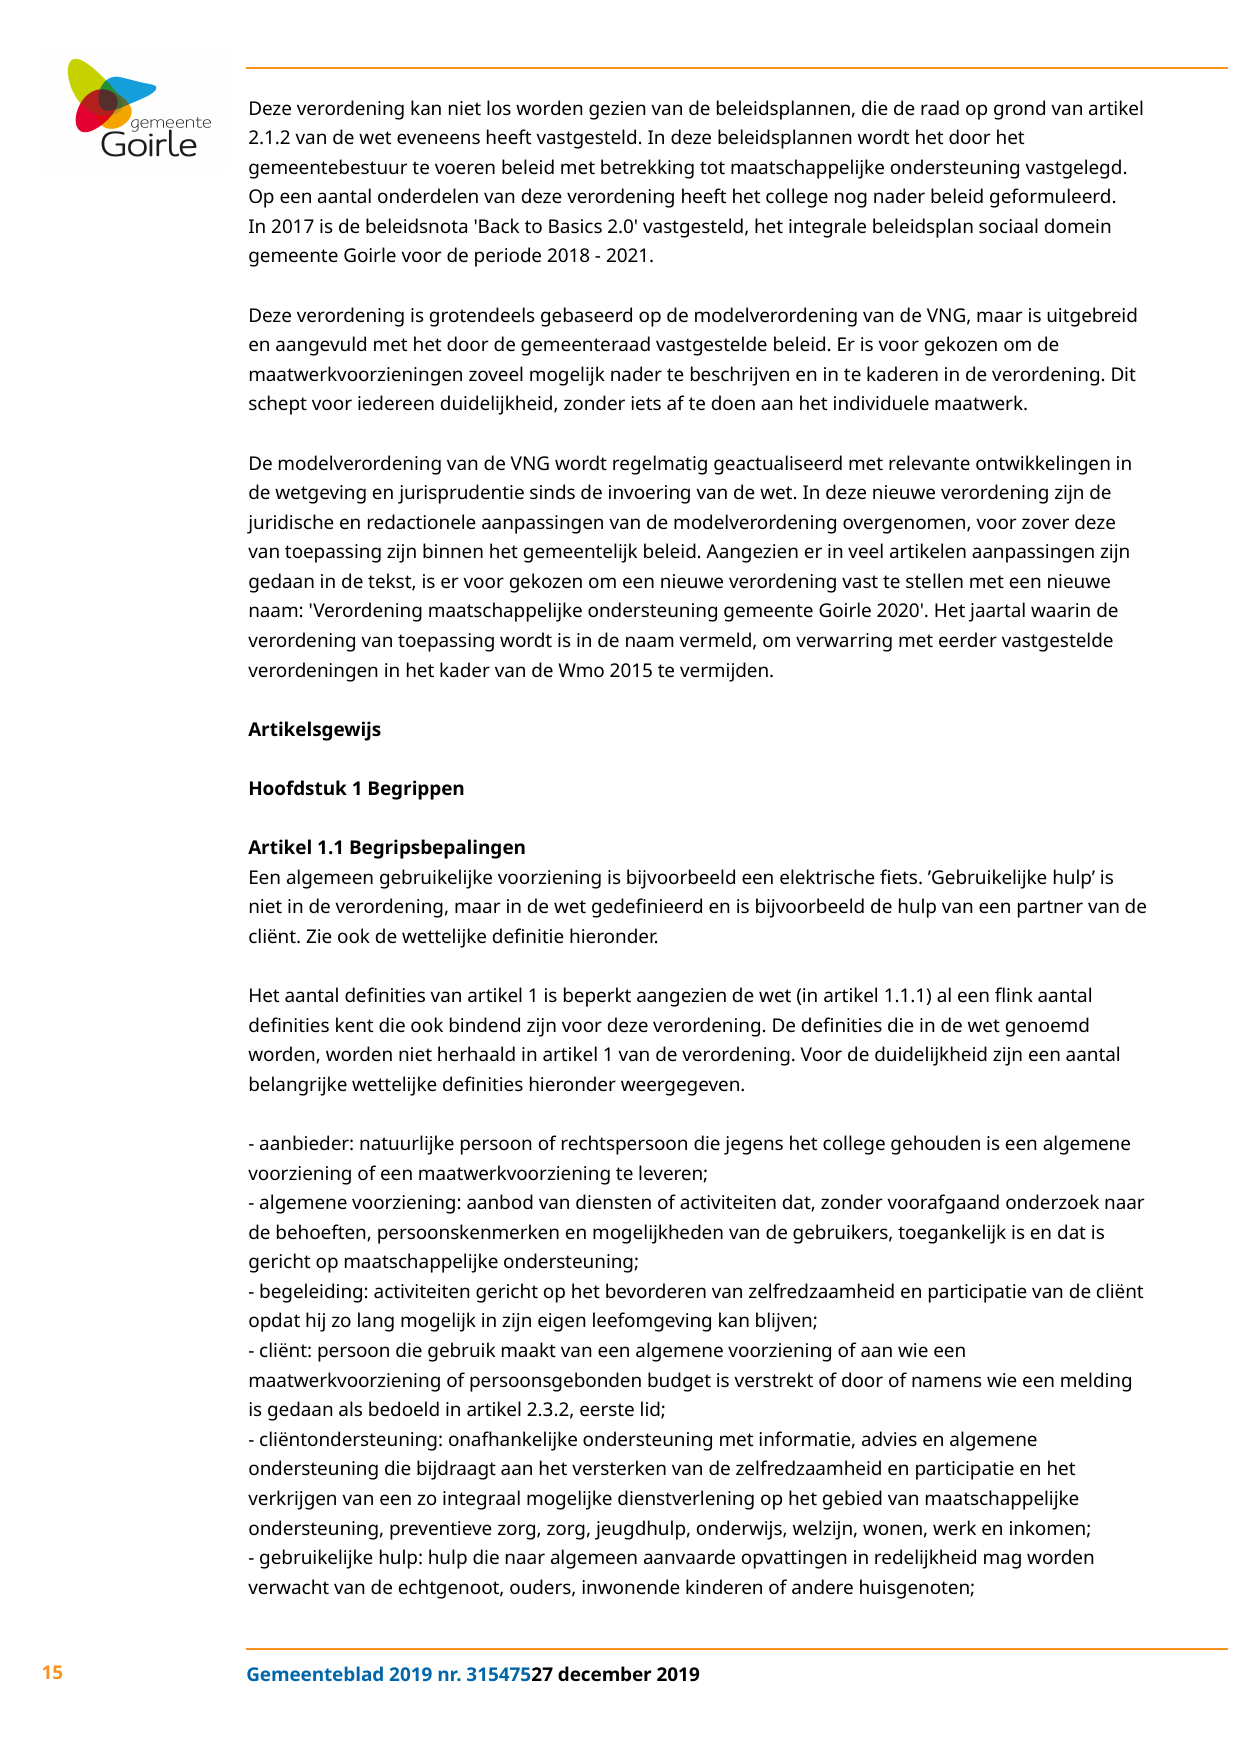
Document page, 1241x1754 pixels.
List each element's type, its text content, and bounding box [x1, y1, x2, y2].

text Deze verordening is grotendeels gebaseerd op de modelverordening van de VNG, maar is uitgebreid en aangevuld met het door de gemeenteraad vastgestelde beleid. Er is voor gekozen om de maatwerkvoorzieningen zoveel mogelijk nader te beschrijven en in te kaderen in de verordening. Dit schept voor iedereen duidelijkheid, zonder iets af te doen aan het individuele maatwerk. [248, 302, 1152, 416]
text Artikelsgewijs [248, 716, 1152, 742]
text Artikel 1.1 Begripsbepalingen [248, 834, 1152, 860]
text Een algemeen gebruikelijke voorziening is bijvoorbeeld een elektrische fiets. ’Gebruikelijke hulp’ is niet in de verordening, maar in de wet gedefinieerd en is bijvoorbeeld de hulp van een partner van de cliënt. Zie ook de wettelijke definitie hieronder. [248, 864, 1152, 949]
text - begeleiding: activiteiten gericht op het bevorderen van zelfredzaamheid en participatie van de cliënt opdat hij zo lang mogelijk in zijn eigen leefomgeving kan blijven; [248, 1278, 1152, 1333]
text De modelverordening van de VNG wordt regelmatig geactualiseerd met relevante ontwikkelingen in de wetgeving en jurisprudentie sinds de invoering van de wet. In deze nieuwe verordening zijn de juridische en redactionele aanpassingen van de modelverordening overgenomen, voor zover deze van toepassing zijn binnen het gemeentelijk beleid. Aangezien er in veel artikelen aanpassingen zijn gedaan in de tekst, is er voor gekozen om een nieuwe verordening vast te stellen met een nieuwe naam: 'Verordening maatschappelijke ondersteuning gemeente Goirle 2020'. Het jaartal waarin de verordening van toepassing wordt is in de naam vermeld, om verwarring met eerder vastgestelde verordeningen in het kader van de Wmo 2015 te vermijden. [248, 450, 1152, 683]
picture [41, 47, 231, 172]
text Op een aantal onderdelen van deze verordening heeft het college nog nader beleid geformuleerd. [248, 183, 1152, 209]
text - cliëntondersteuning: onafhankelijke ondersteuning met informatie, advies en algemene ondersteuning die bijdraagt aan het versterken van de zelfredzaamheid en participatie en het verkrijgen van een zo integraal mogelijke dienstverlening op het gebied van maatschappelijke ondersteuning, preventieve zorg, zorg, jeugdhulp, onderwijs, welzijn, wonen, werk en inkomen; [248, 1426, 1152, 1541]
text - algemene voorziening: aanbod van diensten of activiteiten dat, zonder voorafgaand onderzoek naar de behoeften, persoonskenmerken en mogelijkheden van de gebruikers, toegankelijk is en dat is gericht op maatschappelijke ondersteuning; [248, 1189, 1152, 1274]
text In 2017 is de beleidsnota 'Back to Basics 2.0' vastgesteld, het integrale beleidsplan sociaal domein gemeente Goirle voor de periode 2018 - 2021. [248, 213, 1152, 268]
text Hoofdstuk 1 Begrippen [248, 775, 1152, 801]
text Het aantal definities van artikel 1 is beperkt aangezien de wet (in artikel 1.1.1) al een flink aantal definities kent die ook bindend zijn voor deze verordening. De definities die in de wet genoemd worden, worden niet herhaald in artikel 1 van de verordening. Voor de duidelijkheid zijn een aantal belangrijke wettelijke definities hieronder weergegeven. [248, 982, 1152, 1097]
text - aanbieder: natuurlijke persoon of rechtspersoon die jegens het college gehouden is een algemene voorziening of een maatwerkvoorziening te leveren; [248, 1130, 1152, 1186]
text - cliënt: persoon die gebruik maakt van een algemene voorziening of aan wie een maatwerkvoorziening of persoonsgebonden budget is verstrekt of door of namens wie een melding is gedaan als bedoeld in artikel 2.3.2, eerste lid; [248, 1337, 1152, 1422]
text - gebruikelijke hulp: hulp die naar algemeen aanvaarde opvattingen in redelijkheid mag worden verwacht van de echtgenoot, ouders, inwonende kinderen of andere huisgenoten; [248, 1544, 1152, 1600]
text Deze verordening kan niet los worden gezien van de beleidsplannen, die de raad op grond van artikel 2.1.2 van de wet eveneens heeft vastgesteld. In deze beleidsplannen wordt het door het gemeentebestuur te voeren beleid met betrekking tot maatschappelijke ondersteuning vastgelegd. [248, 95, 1152, 180]
